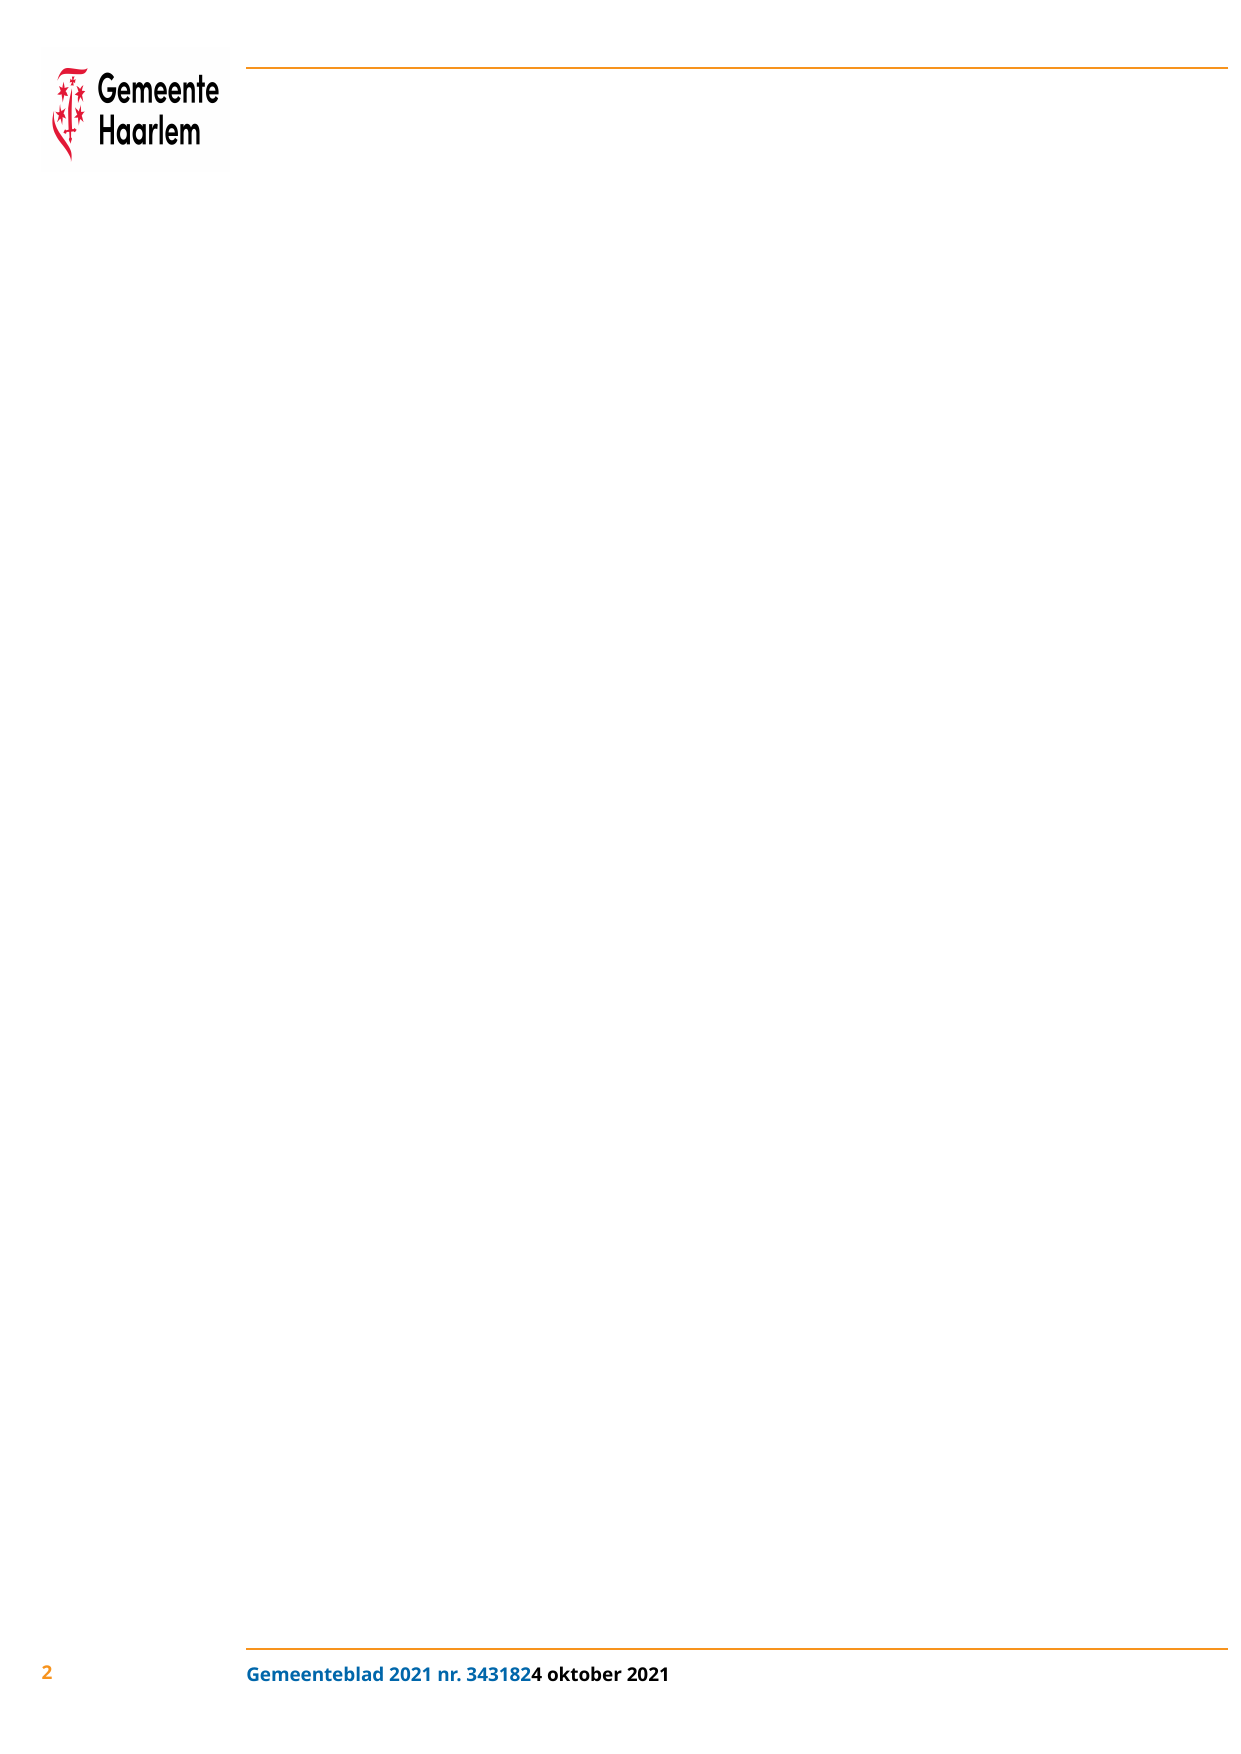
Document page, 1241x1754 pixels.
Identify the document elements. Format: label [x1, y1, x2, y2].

picture [41, 47, 231, 172]
